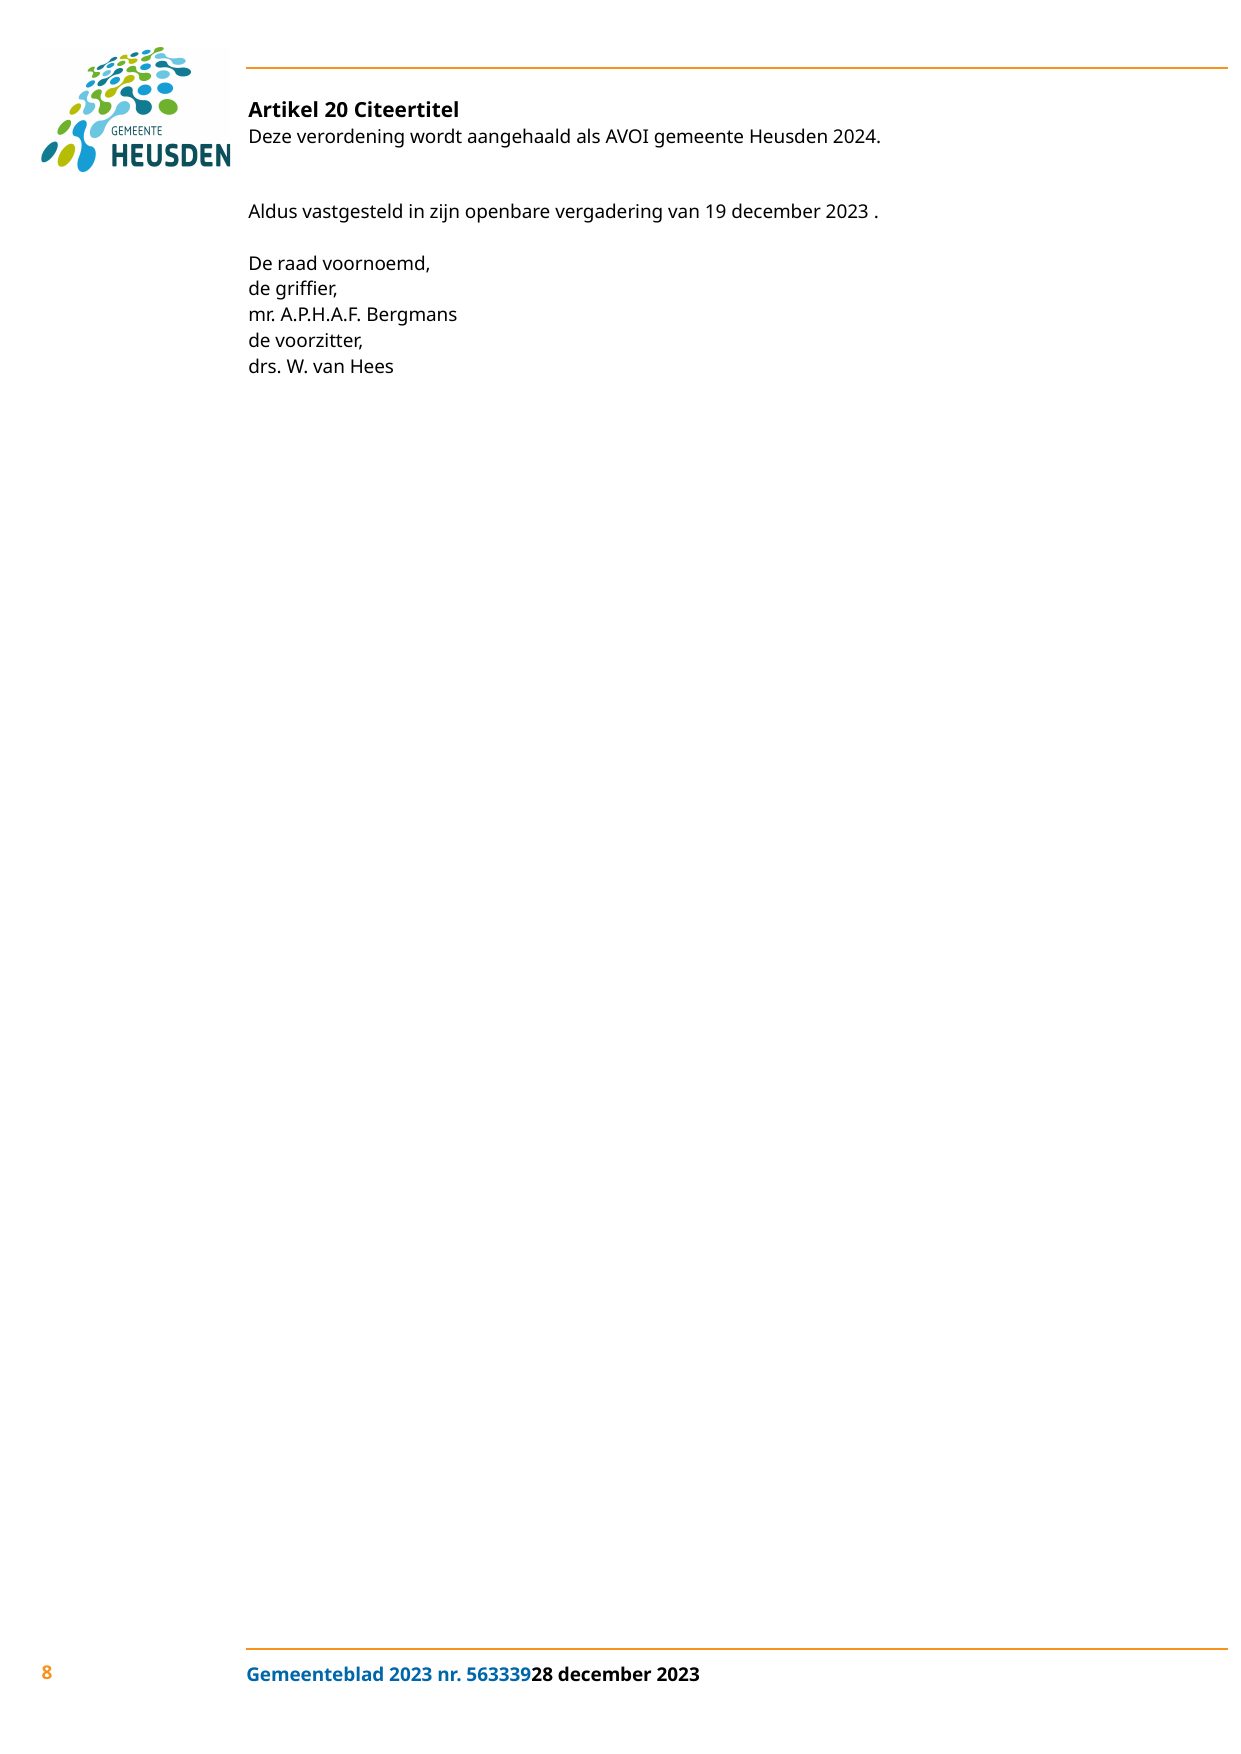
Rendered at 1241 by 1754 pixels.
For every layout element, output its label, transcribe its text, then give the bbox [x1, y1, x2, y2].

text de griffier, [248, 276, 1152, 301]
text de voorzitter, [248, 327, 1152, 353]
text mr. A.P.H.A.F. Bergmans [248, 301, 1152, 327]
text Deze verordening wordt aangehaald als AVOI gemeente Heusden 2024. [248, 123, 1152, 149]
text drs. W. van Hees [248, 353, 1152, 378]
text Artikel 20 Citeertitel [248, 95, 1152, 123]
text De raad voornoemd, [248, 250, 1152, 276]
text Aldus vastgesteld in zijn openbare vergadering van 19 december 2023 . [248, 198, 1152, 224]
picture [41, 47, 231, 172]
